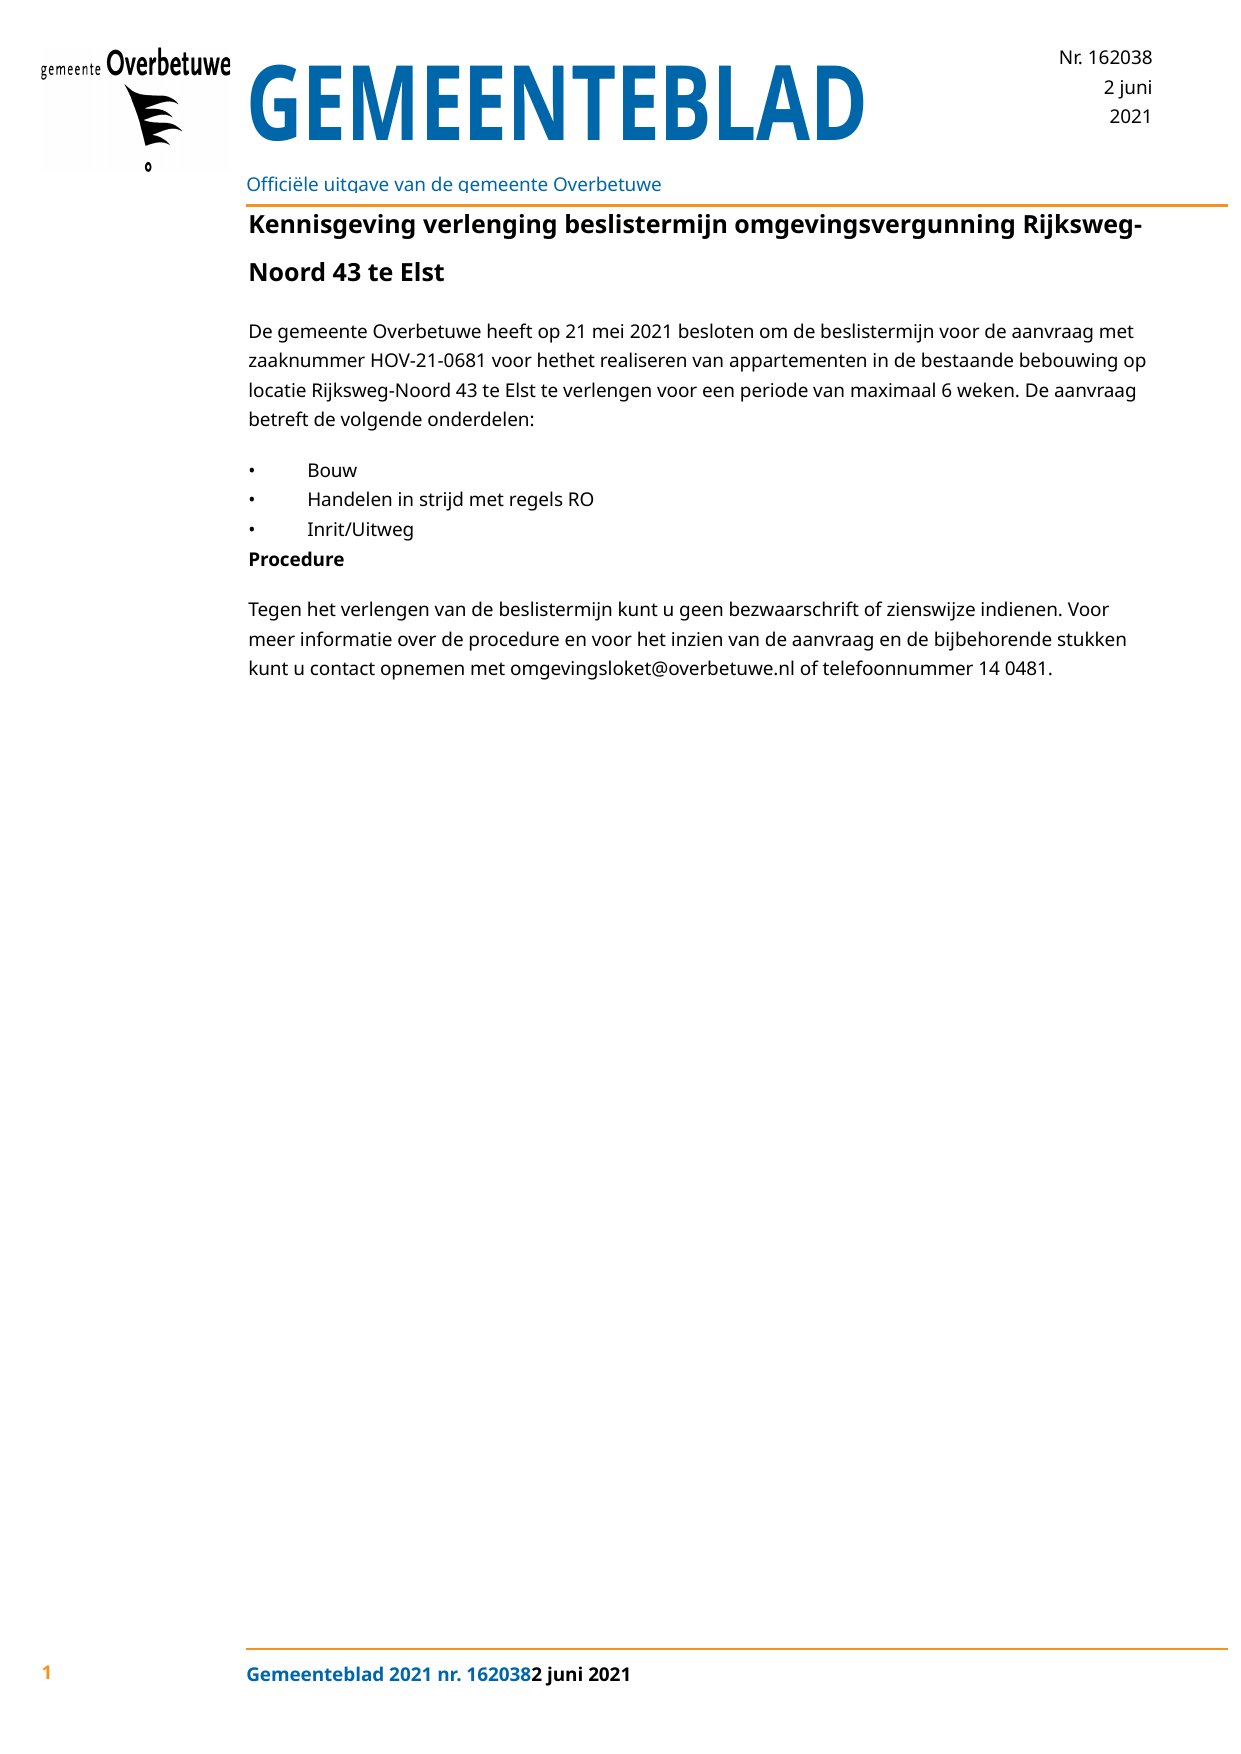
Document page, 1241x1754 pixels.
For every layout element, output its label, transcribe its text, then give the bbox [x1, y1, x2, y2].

text Kennisgeving verlenging beslistermijn omgevingsvergunning Rijksweg-Noord 43 te Elst [248, 207, 1152, 288]
text Procedure [248, 546, 1152, 572]
list Inrit/Uitweg [248, 516, 1152, 542]
text Tegen het verlengen van de beslistermijn kunt u geen bezwaarschrift of zienswijze indienen. Voor meer informatie over de procedure en voor het inzien van de aanvraag en de bijbehorende stukken kunt u contact opnemen met omgevingsloket@overbetuwe.nl of telefoonnummer 14 0481. [248, 596, 1152, 681]
picture [41, 47, 231, 172]
text De gemeente Overbetuwe heeft op 21 mei 2021 besloten om de beslistermijn voor de aanvraag met zaaknummer HOV-21-0681 voor hethet realiseren van appartementen in de bestaande bebouwing op locatie Rijksweg-Noord 43 te Elst te verlengen voor een periode van maximaal 6 weken. De aanvraag betreft de volgende onderdelen: [248, 318, 1152, 432]
list Handelen in strijd met regels RO [248, 487, 1152, 512]
list Bouw [248, 457, 1152, 483]
